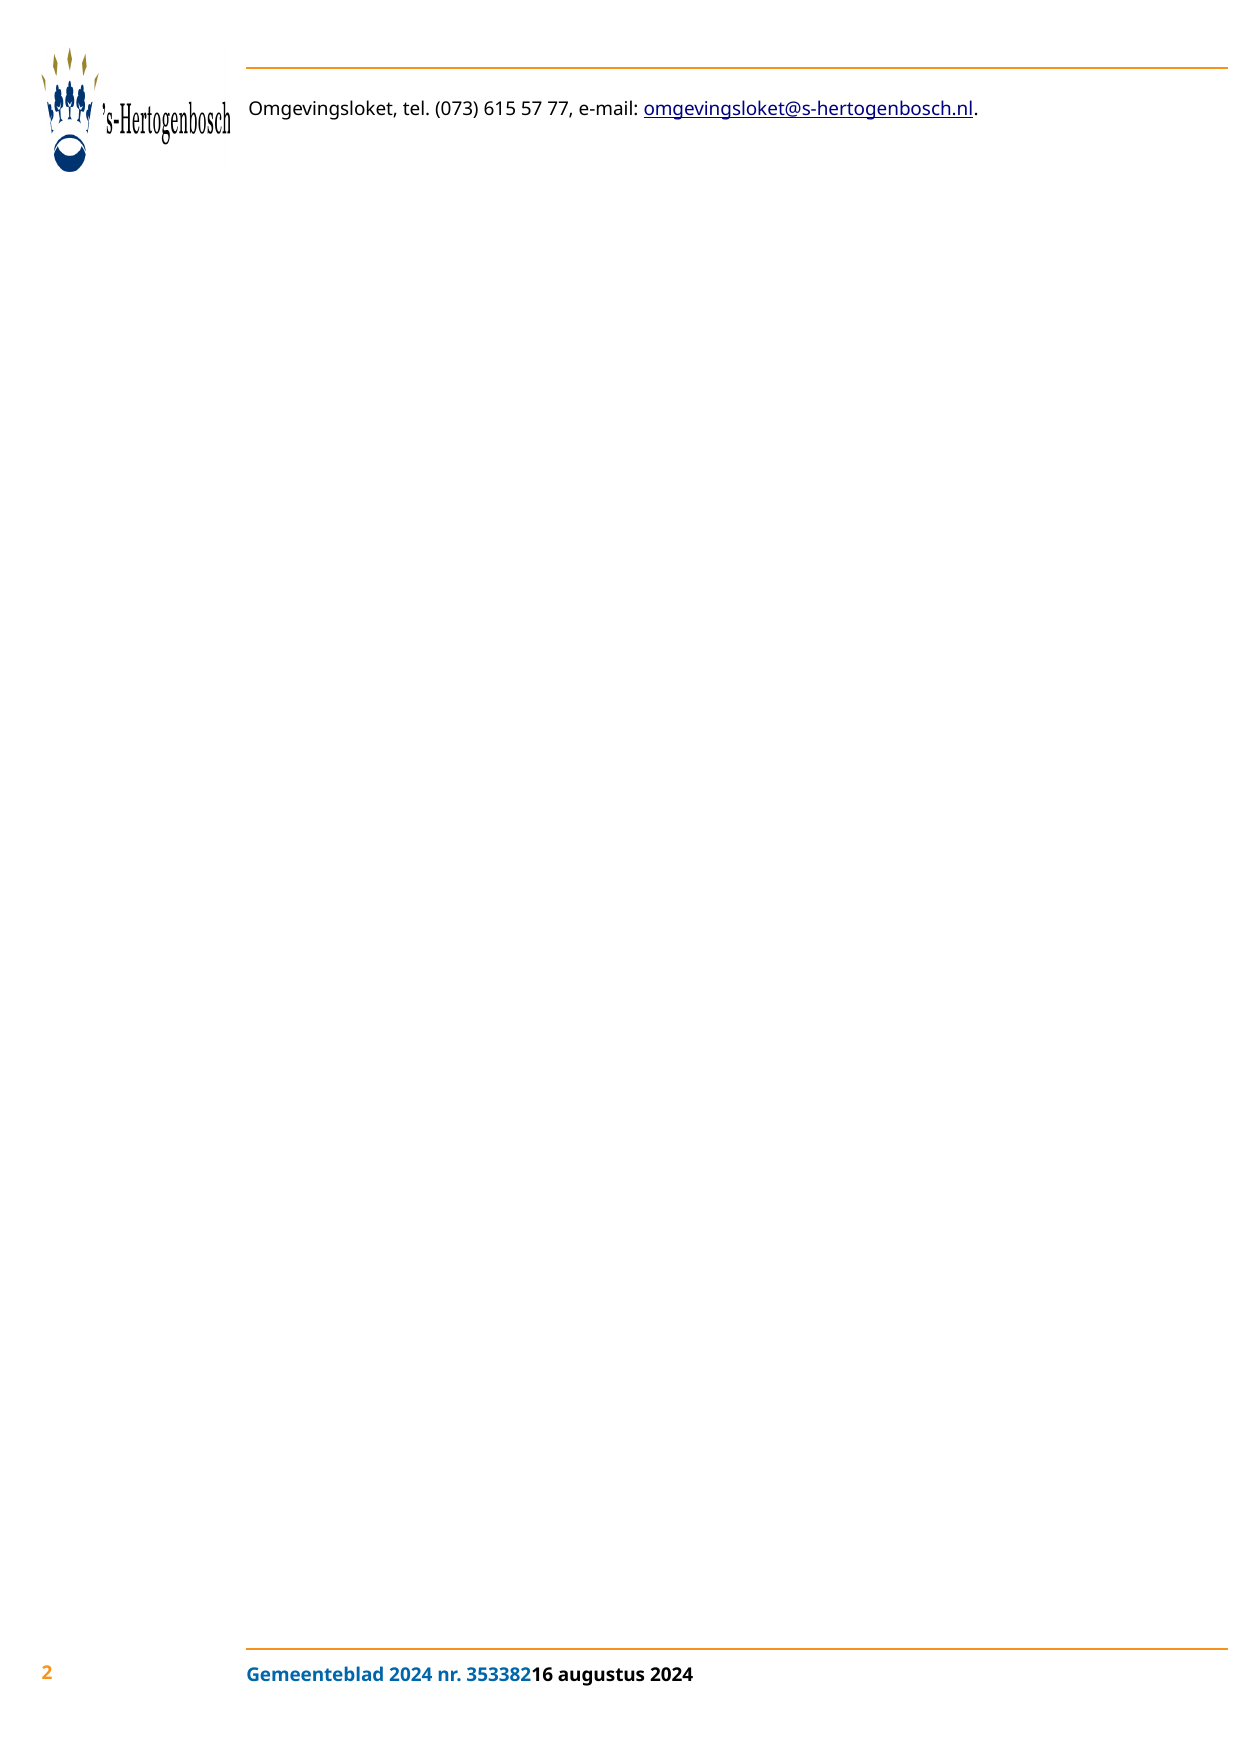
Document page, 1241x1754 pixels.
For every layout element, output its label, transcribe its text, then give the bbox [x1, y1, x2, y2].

text Omgevingsloket, tel. (073) 615 57 77, e-mail: omgevingsloket@s-hertogenbosch.nl. [248, 95, 1152, 121]
picture [41, 47, 231, 172]
